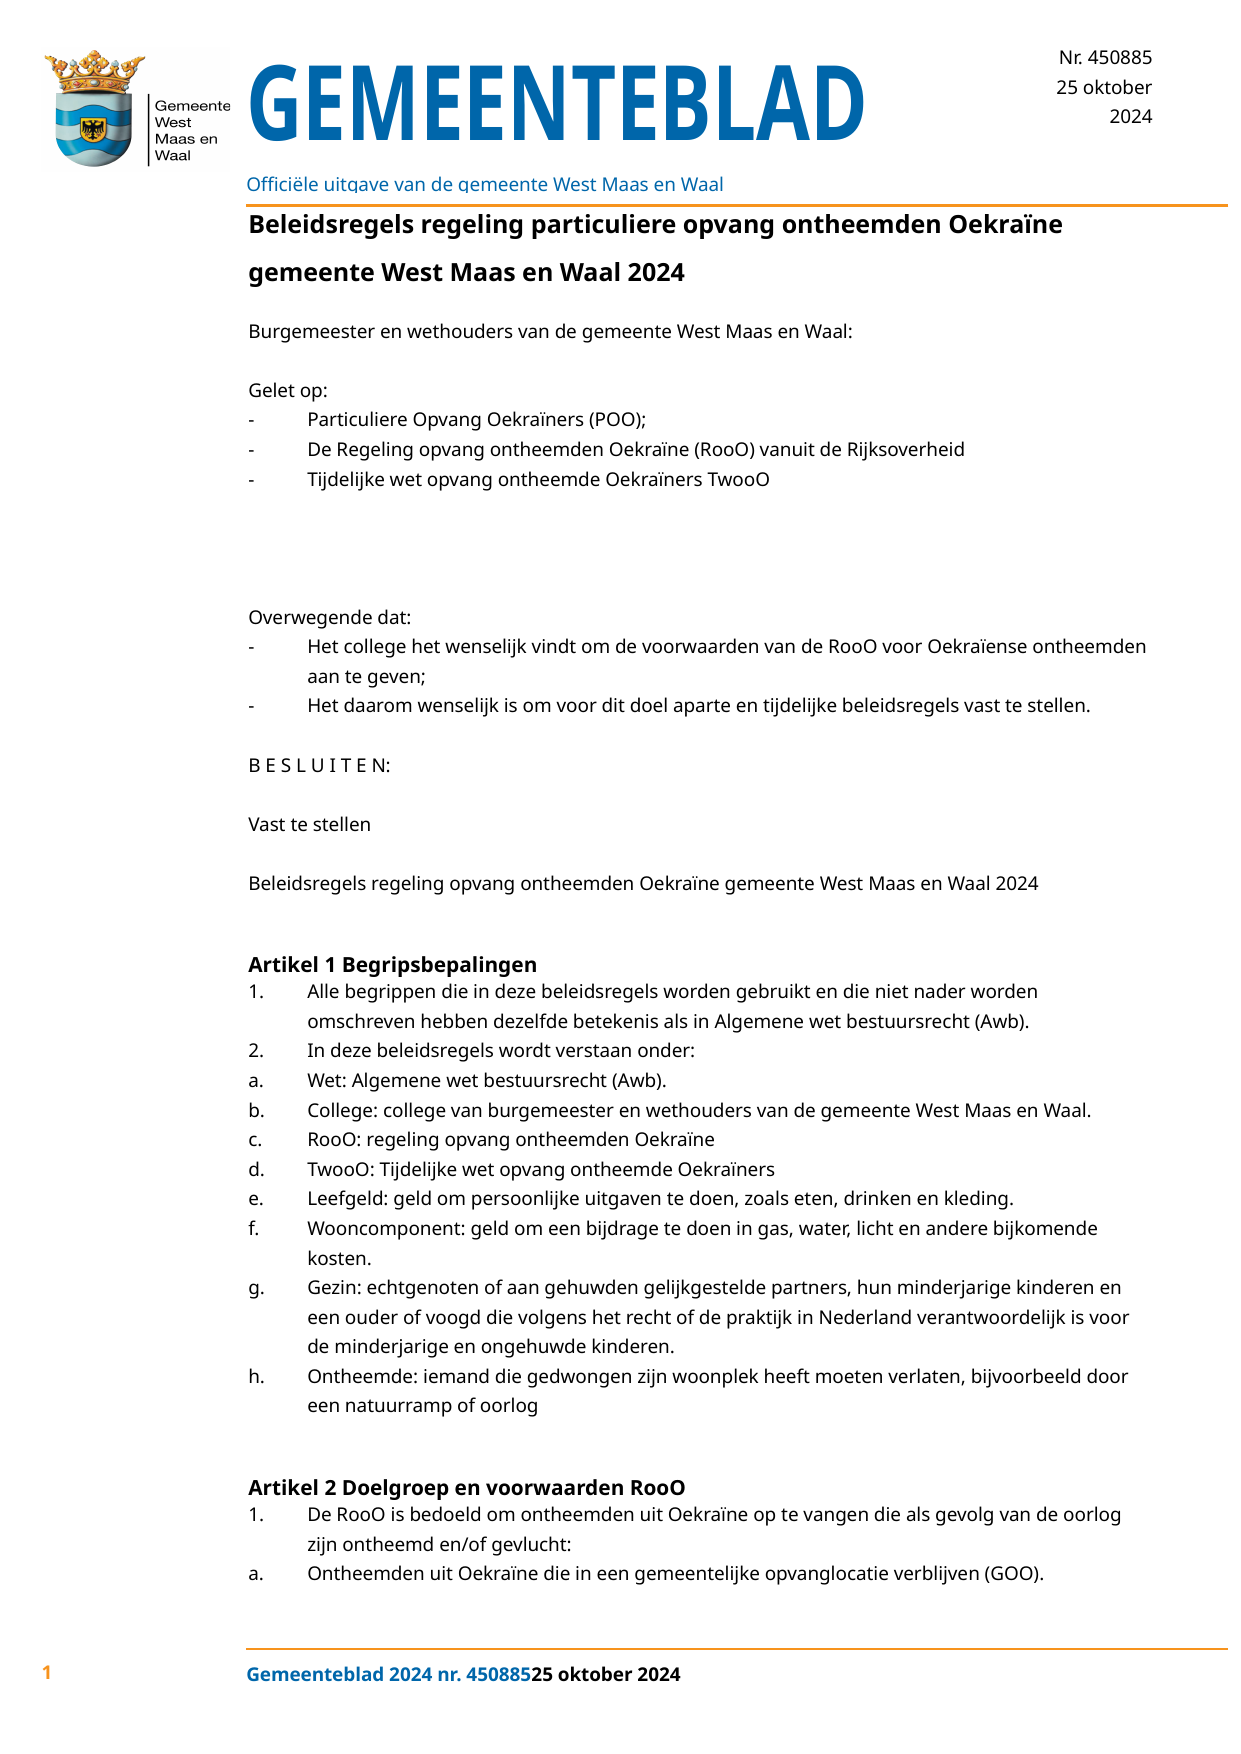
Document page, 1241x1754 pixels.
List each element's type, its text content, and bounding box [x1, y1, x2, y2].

list Ontheemde: iemand die gedwongen zijn woonplek heeft moeten verlaten, bijvoorbeeld door een natuurramp of oorlog [248, 1363, 1152, 1418]
list Particuliere Opvang Oekraïners (POO); [248, 407, 1152, 432]
list Het college het wenselijk vindt om de voorwaarden van de RooO voor Oekraïense ontheemden aan te geven; [248, 633, 1152, 689]
list Alle begrippen die in deze beleidsregels worden gebruikt en die niet nader worden omschreven hebben dezelfde betekenis als in Algemene wet bestuursrecht (Awb). [248, 978, 1152, 1034]
list Gezin: echtgenoten of aan gehuwden gelijkgestelde partners, hun minderjarige kinderen en een ouder of voogd die volgens het recht of de praktijk in Nederland verantwoordelijk is voor de minderjarige en ongehuwde kinderen. [248, 1274, 1152, 1359]
list Wooncomponent: geld om een bijdrage te doen in gas, water, licht en andere bijkomende kosten. [248, 1215, 1152, 1271]
text Vast te stellen [248, 811, 1152, 837]
list De RooO is bedoeld om ontheemden uit Oekraïne op te vangen die als gevolg van de oorlog zijn ontheemd en/of gevlucht: [248, 1501, 1152, 1556]
text Beleidsregels regeling opvang ontheemden Oekraïne gemeente West Maas en Waal 2024 [248, 870, 1152, 896]
list Ontheemden uit Oekraïne die in een gemeentelijke opvanglocatie verblijven (GOO). [248, 1560, 1152, 1586]
list De Regeling opvang ontheemden Oekraïne (RooO) vanuit de Rijksoverheid [248, 436, 1152, 462]
list College: college van burgemeester en wethouders van de gemeente West Maas en Waal. [248, 1097, 1152, 1123]
text Overwegende dat: [248, 604, 1152, 629]
text Burgemeester en wethouders van de gemeente West Maas en Waal: [248, 318, 1152, 344]
list RooO: regeling opvang ontheemden Oekraïne [248, 1126, 1152, 1152]
text Artikel 2 Doelgroep en voorwaarden RooO [248, 1473, 1152, 1501]
text Beleidsregels regeling particuliere opvang ontheemden Oekraïne gemeente West Maas en Waal 2024 [248, 207, 1152, 288]
text B E S L U I T E N: [248, 752, 1152, 777]
list Leefgeld: geld om persoonlijke uitgaven te doen, zoals eten, drinken en kleding. [248, 1186, 1152, 1211]
text Artikel 1 Begripsbepalingen [248, 950, 1152, 978]
list In deze beleidsregels wordt verstaan onder: [248, 1038, 1152, 1063]
picture [41, 47, 231, 172]
list Wet: Algemene wet bestuursrecht (Awb). [248, 1067, 1152, 1093]
list Het daarom wenselijk is om voor dit doel aparte en tijdelijke beleidsregels vast te stellen. [248, 693, 1152, 718]
list Tijdelijke wet opvang ontheemde Oekraïners TwooO [248, 466, 1152, 492]
text Gelet op: [248, 377, 1152, 403]
list TwooO: Tijdelijke wet opvang ontheemde Oekraïners [248, 1156, 1152, 1182]
